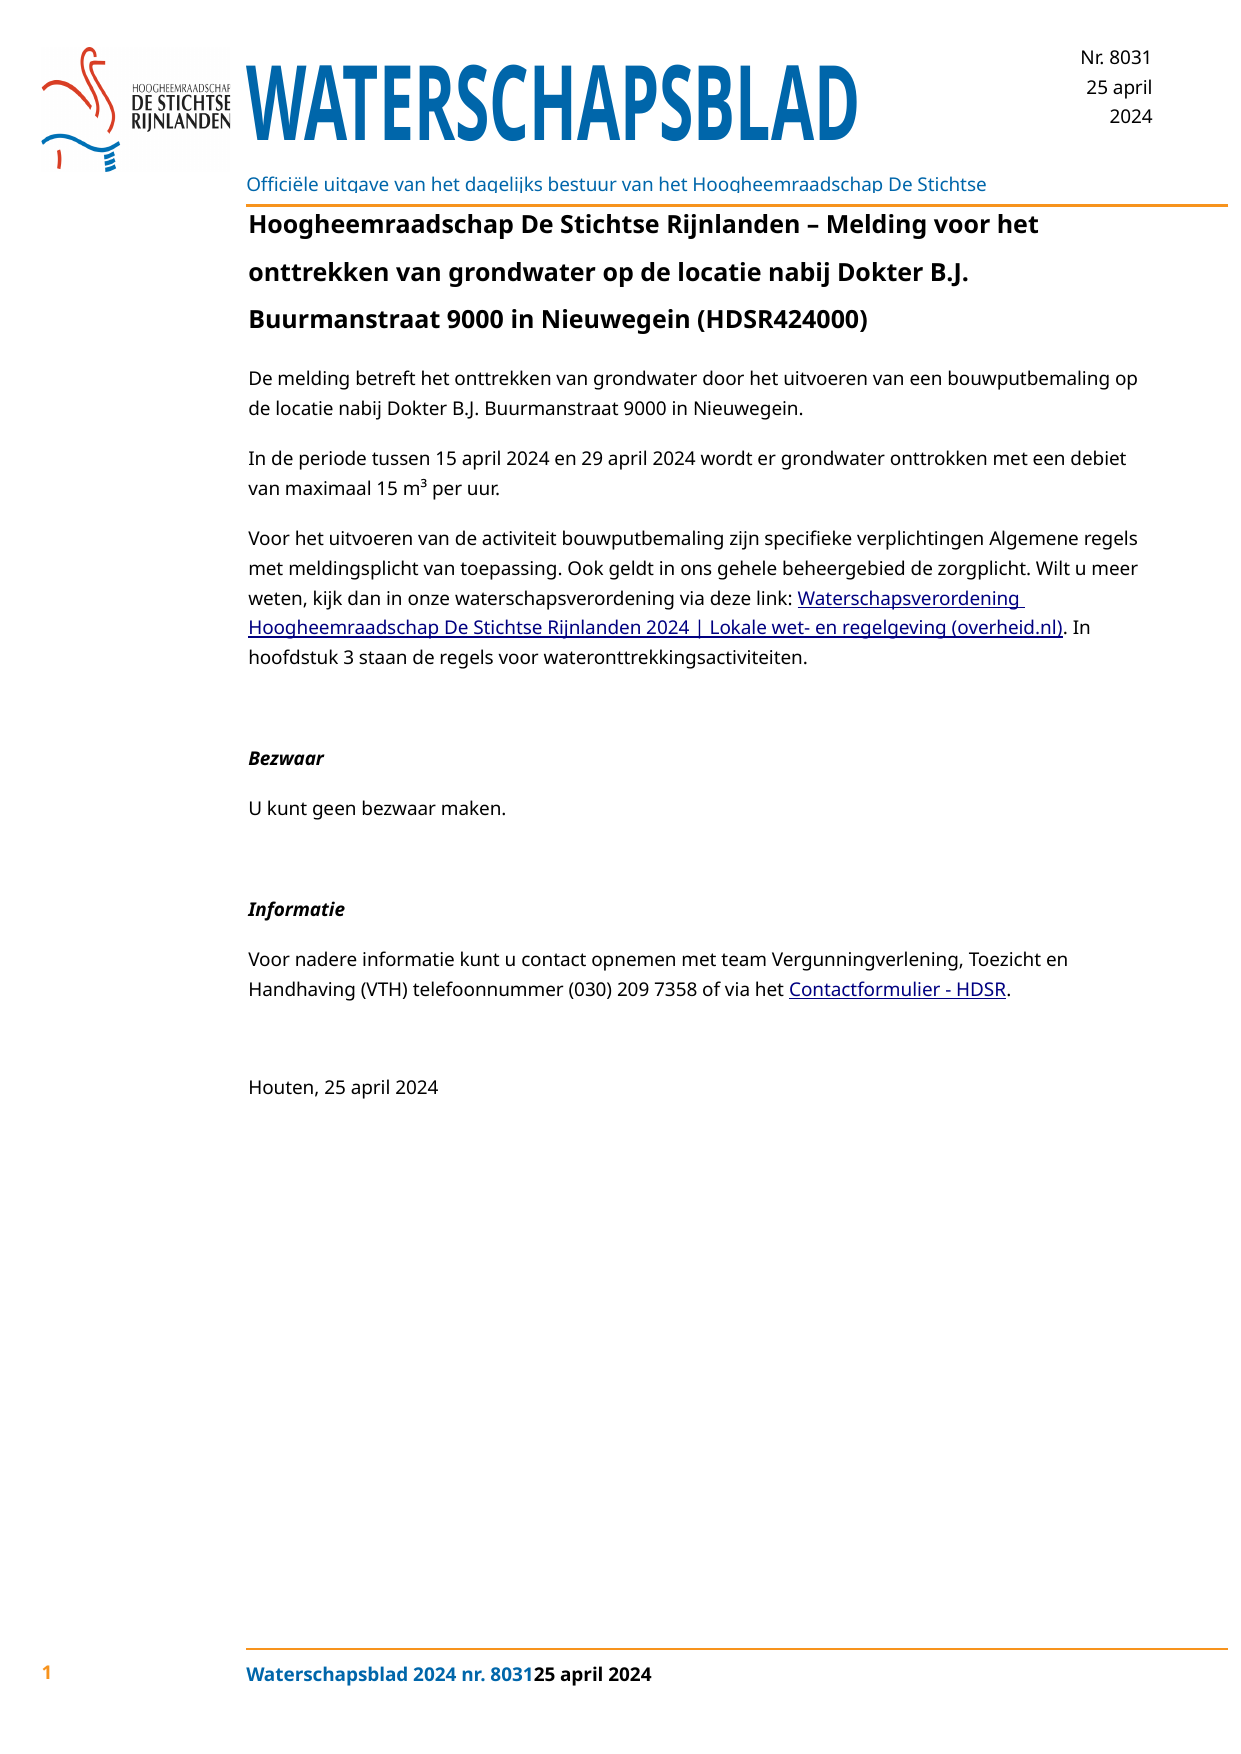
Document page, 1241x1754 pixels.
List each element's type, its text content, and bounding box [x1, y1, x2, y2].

text U kunt geen bezwaar maken. [248, 795, 1152, 821]
text De melding betreft het onttrekken van grondwater door het uitvoeren van een bouwputbemaling op de locatie nabij Dokter B.J. Buurmanstraat 9000 in Nieuwegein. [248, 366, 1152, 421]
text In de periode tussen 15 april 2024 en 29 april 2024 wordt er grondwater onttrokken met een debiet van maximaal 15 m³ per uur. [248, 446, 1152, 501]
text Voor het uitvoeren van de activiteit bouwputbemaling zijn specifieke verplichtingen Algemene regels met meldingsplicht van toepassing. Ook geldt in ons gehele beheergebied de zorgplicht. Wilt u meer weten, kijk dan in onze waterschapsverordening via deze link: Waterschapsverordening Hoogheemraadschap De Stichtse Rijnlanden 2024 | Lokale wet- en regelgeving (overheid.nl). In hoofdstuk 3 staan de regels voor wateronttrekkingsactiviteiten. [248, 526, 1152, 669]
text Houten, 25 april 2024 [248, 1074, 1152, 1100]
picture [41, 47, 231, 172]
text Bezwaar [248, 745, 1152, 770]
text Voor nadere informatie kunt u contact opnemen met team Vergunningverlening, Toezicht en Handhaving (VTH) telefoonnummer (030) 209 7358 of via het Contactformulier - HDSR. [248, 946, 1152, 1002]
text Hoogheemraadschap De Stichtse Rijnlanden – Melding voor het onttrekken van grondwater op de locatie nabij Dokter B.J. Buurmanstraat 9000 in Nieuwegein (HDSR424000) [248, 207, 1152, 336]
text Informatie [248, 896, 1152, 922]
